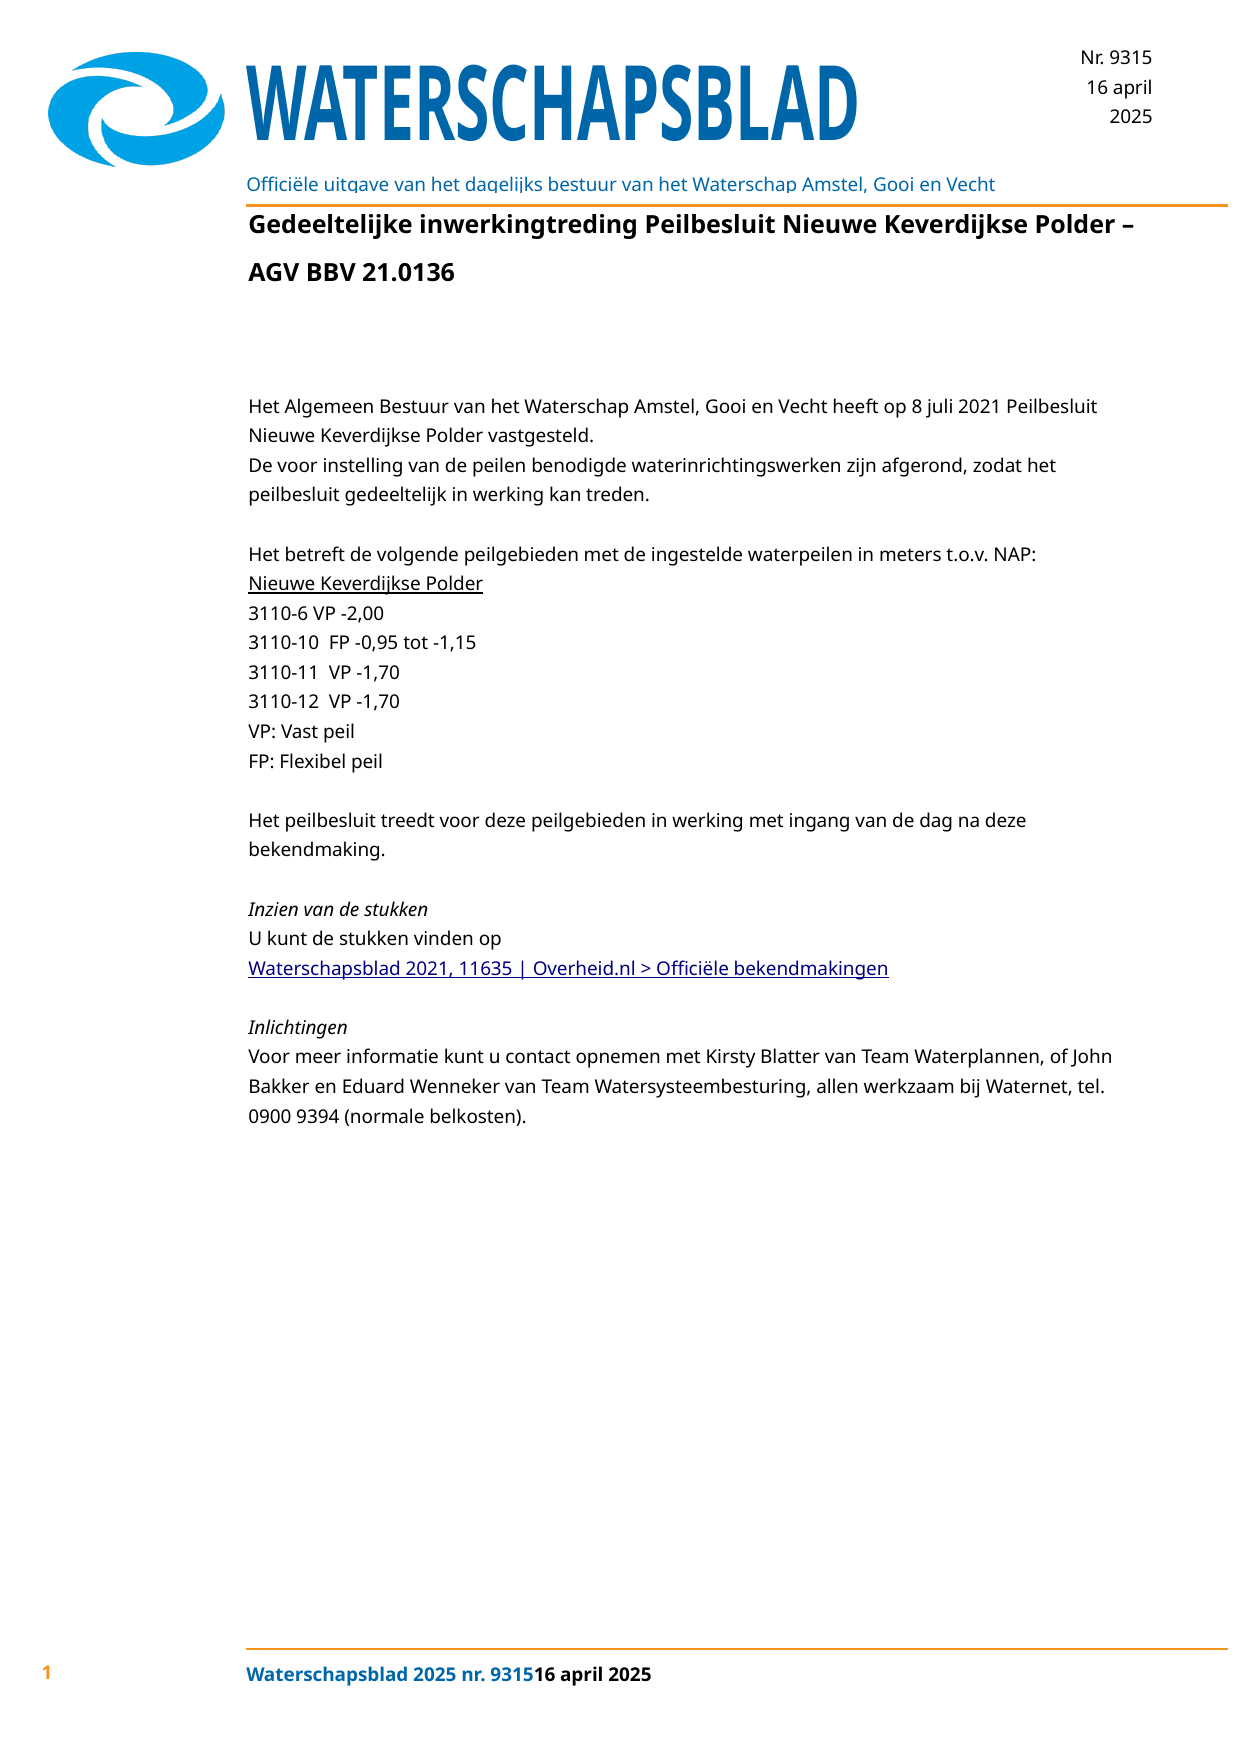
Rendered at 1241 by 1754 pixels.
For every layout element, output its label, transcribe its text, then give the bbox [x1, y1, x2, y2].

text Gedeeltelijke inwerkingtreding Peilbesluit Nieuwe Keverdijkse Polder – AGV BBV 21.0136 [248, 207, 1152, 288]
text Inlichtingen [248, 1014, 1152, 1040]
text FP: Flexibel peil [248, 748, 1152, 774]
text Het betreft de volgende peilgebieden met de ingestelde waterpeilen in meters t.o.v. NAP: [248, 541, 1152, 567]
text Het peilbesluit treedt voor deze peilgebieden in werking met ingang van de dag na deze bekendmaking. [248, 807, 1152, 862]
picture [41, 47, 231, 172]
text Voor meer informatie kunt u contact opnemen met Kirsty Blatter van Team Waterplannen, of John Bakker en Eduard Wenneker van Team Watersysteembesturing, allen werkzaam bij Waternet, tel. 0900 9394 (normale belkosten). [248, 1044, 1152, 1129]
text 3110-6 VP -2,00 [248, 600, 1152, 626]
text Waterschapsblad 2021, 11635 | Overheid.nl > Officiële bekendmakingen [248, 955, 1152, 981]
text Het Algemeen Bestuur van het Waterschap Amstel, Gooi en Vecht heeft op 8 juli 2021 Peilbesluit Nieuwe Keverdijkse Polder vastgesteld. [248, 393, 1152, 448]
text 3110-11 VP -1,70 [248, 659, 1152, 685]
text Nieuwe Keverdijkse Polder [248, 570, 1152, 596]
text De voor instelling van de peilen benodigde waterinrichtingswerken zijn afgerond, zodat het peilbesluit gedeeltelijk in werking kan treden. [248, 452, 1152, 507]
text Inzien van de stukken [248, 896, 1152, 922]
text 3110-10 FP -0,95 tot -1,15 [248, 629, 1152, 655]
text VP: Vast peil [248, 718, 1152, 744]
text U kunt de stukken vinden op [248, 925, 1152, 951]
text 3110-12 VP -1,70 [248, 689, 1152, 714]
